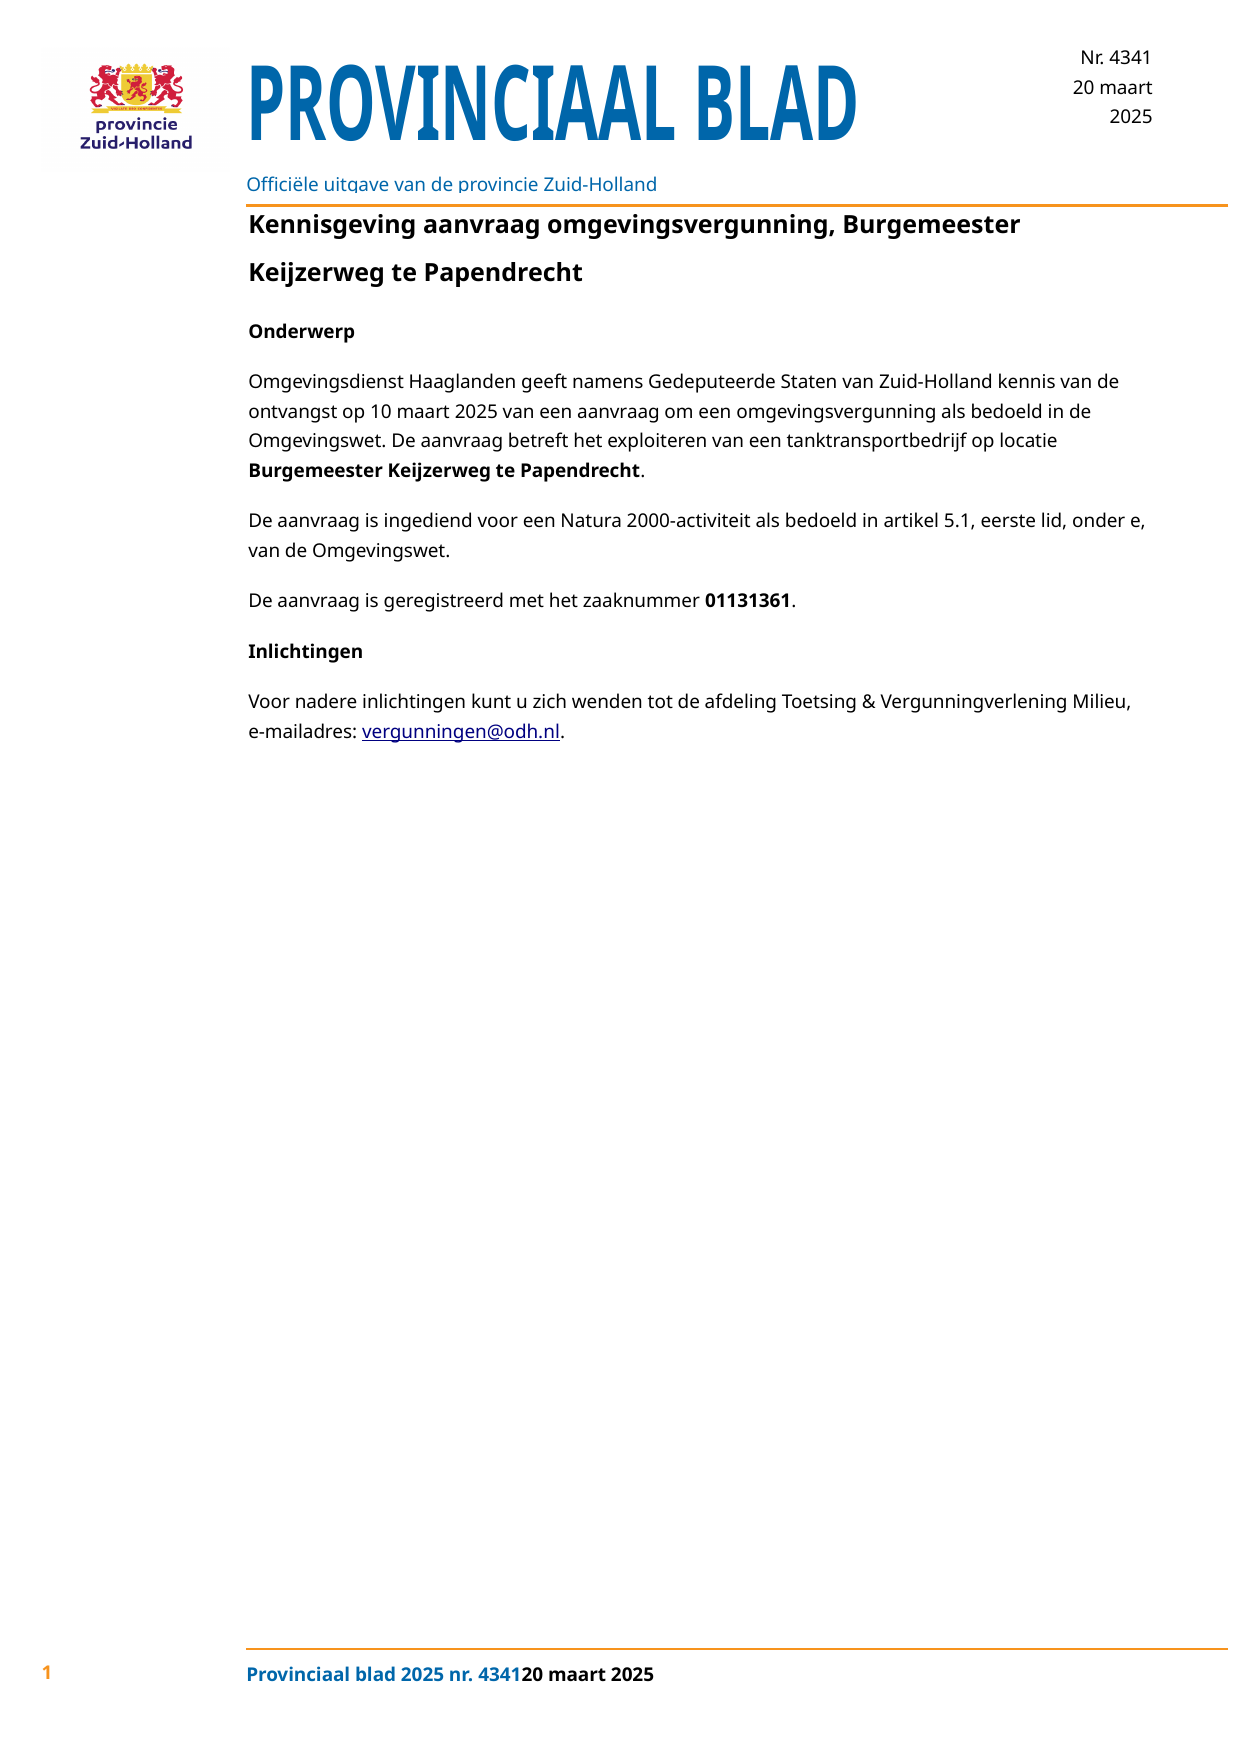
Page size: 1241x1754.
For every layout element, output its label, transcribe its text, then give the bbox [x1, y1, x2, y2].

text De aanvraag is geregistreerd met het zaaknummer 01131361. [248, 587, 1152, 613]
text Omgevingsdienst Haaglanden geeft namens Gedeputeerde Staten van Zuid-Holland kennis van de ontvangst op 10 maart 2025 van een aanvraag om een omgevingsvergunning als bedoeld in de Omgevingswet. De aanvraag betreft het exploiteren van een tanktransportbedrijf op locatie Burgemeester Keijzerweg te Papendrecht. [248, 368, 1152, 483]
text Onderwerp [248, 318, 1152, 344]
picture [41, 47, 231, 172]
text Inlichtingen [248, 638, 1152, 664]
text Kennisgeving aanvraag omgevingsvergunning, Burgemeester Keijzerweg te Papendrecht [248, 207, 1152, 288]
text De aanvraag is ingediend voor een Natura 2000-activiteit als bedoeld in artikel 5.1, eerste lid, onder e, van de Omgevingswet. [248, 507, 1152, 563]
text Voor nadere inlichtingen kunt u zich wenden tot de afdeling Toetsing & Vergunningverlening Milieu, e-mailadres: vergunningen@odh.nl. [248, 688, 1152, 744]
